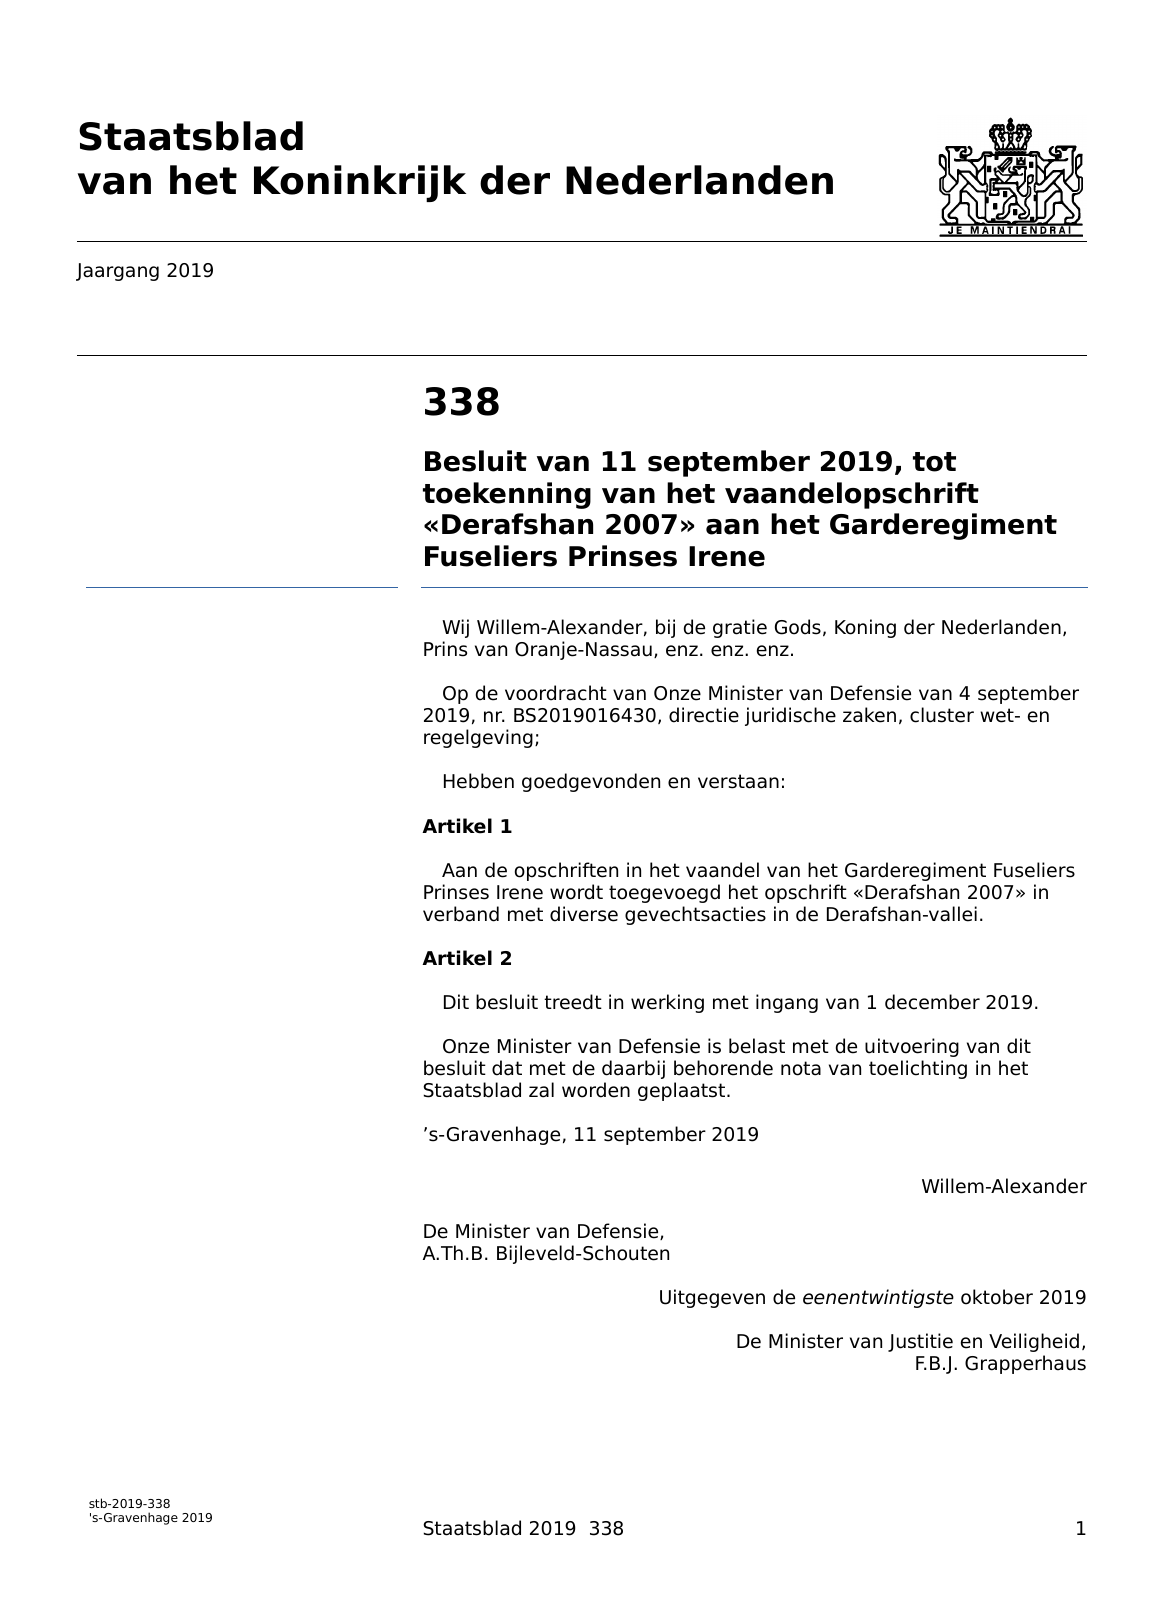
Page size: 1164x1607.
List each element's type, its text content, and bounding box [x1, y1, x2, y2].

text Besluit van 11 september 2019, tot toekenning van het vaandelopschrift «Derafshan 2007» aan het Garderegiment Fuseliers Prinses Irene [422, 447, 1087, 573]
subtitle 338 [422, 381, 1087, 424]
table_cell Jaargang 2019 [77, 242, 1087, 355]
text ’s-Gravenhage, 11 september 2019 [422, 1124, 1087, 1146]
text Hebben goedgevonden en verstaan: [422, 771, 1087, 793]
text Wij Willem-Alexander, bij de gratie Gods, Koning der Nederlanden, Prins van Oranje-Nassau, enz. enz. enz. [422, 617, 1087, 661]
table_header [886, 100, 1087, 241]
subtitle Artikel 2 [422, 948, 1087, 970]
text De Minister van Defensie, A.Th.B. Bijleveld-Schouten [422, 1221, 1087, 1264]
table_header Staatsblad van het Koninkrijk der Nederlanden [77, 100, 886, 241]
text Willem-Alexander [422, 1176, 1087, 1198]
text stb-2019-338 [88, 1497, 323, 1511]
text Onze Minister van Defensie is belast met de uitvoering van dit besluit dat met de daarbij behorende nota van toelichting in het Staatsblad zal worden geplaatst. [422, 1036, 1087, 1102]
picture [936, 115, 1087, 240]
subtitle Artikel 1 [422, 816, 1087, 838]
text 's-Gravenhage 2019 [88, 1511, 323, 1525]
text Aan de opschriften in het vaandel van het Garderegiment Fuseliers Prinses Irene wordt toegevoegd het opschrift «Derafshan 2007» in verband met diverse gevechtsacties in de Derafshan-vallei. [422, 860, 1087, 926]
text Uitgegeven de eenentwintigste oktober 2019 [422, 1287, 1087, 1309]
text Op de voordracht van Onze Minister van Defensie van 4 september 2019, nr. BS2019016430, directie juridische zaken, cluster wet- en regelgeving; [422, 683, 1087, 749]
text Dit besluit treedt in werking met ingang van 1 december 2019. [422, 992, 1087, 1014]
text De Minister van Justitie en Veiligheid, F.B.J. Grapperhaus [422, 1331, 1087, 1375]
